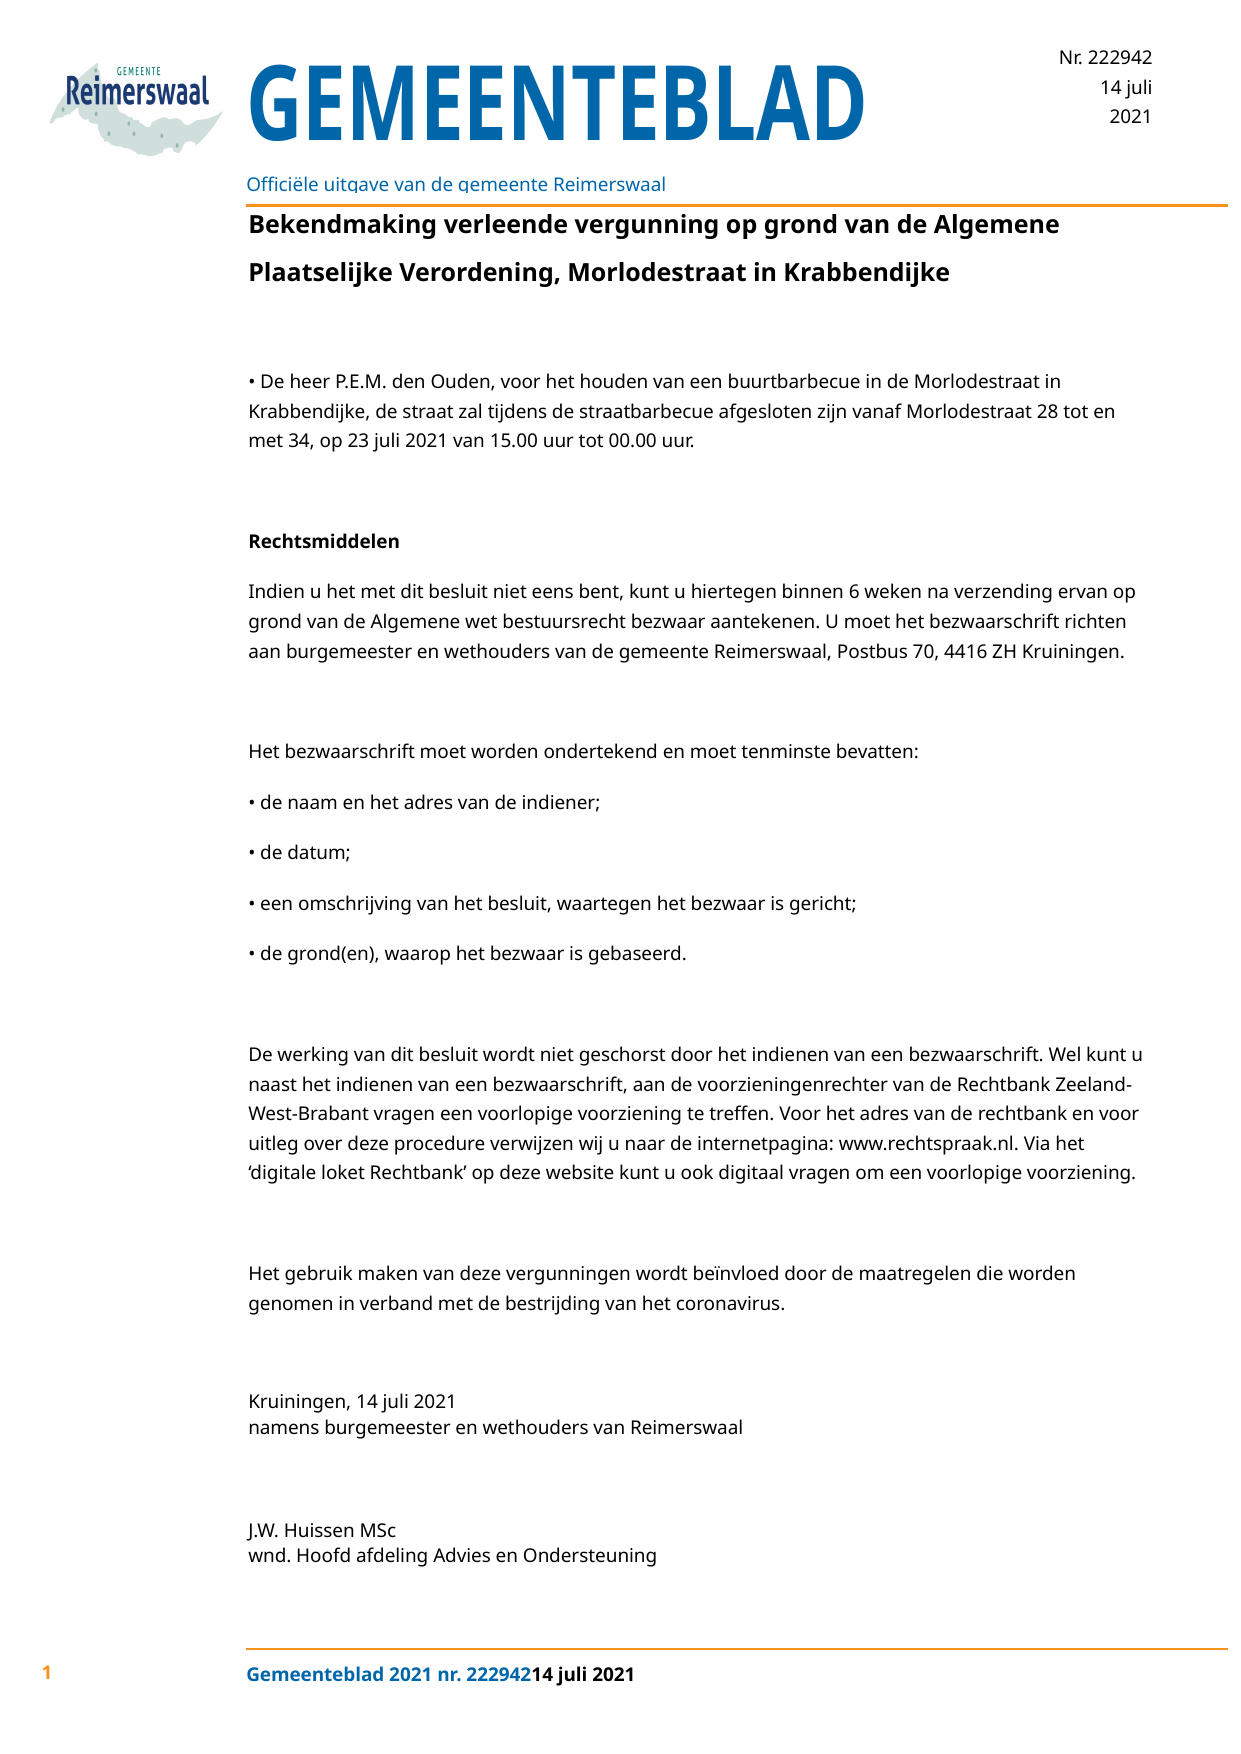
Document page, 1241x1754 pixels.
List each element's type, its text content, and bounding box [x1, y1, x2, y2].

picture [41, 47, 231, 172]
text wnd. Hoofd afdeling Advies en Ondersteuning [248, 1543, 1152, 1568]
text Het bezwaarschrift moet worden ondertekend en moet tenminste bevatten: [248, 739, 1152, 764]
text Bekendmaking verleende vergunning op grond van de Algemene Plaatselijke Verordening, Morlodestraat in Krabbendijke [248, 207, 1152, 288]
text namens burgemeester en wethouders van Reimerswaal [248, 1414, 1152, 1440]
text • een omschrijving van het besluit, waartegen het bezwaar is gericht; [248, 890, 1152, 916]
text Rechtsmiddelen [248, 528, 1152, 554]
text J.W. Huissen MSc [248, 1517, 1152, 1543]
text • de grond(en), waarop het bezwaar is gebaseerd. [248, 940, 1152, 966]
text • de datum; [248, 839, 1152, 865]
text • De heer P.E.M. den Ouden, voor het houden van een buurtbarbecue in de Morlodestraat in Krabbendijke, de straat zal tijdens de straatbarbecue afgesloten zijn vanaf Morlodestraat 28 tot en met 34, op 23 juli 2021 van 15.00 uur tot 00.00 uur. [248, 368, 1152, 453]
text Indien u het met dit besluit niet eens bent, kunt u hiertegen binnen 6 weken na verzending ervan op grond van de Algemene wet bestuursrecht bezwaar aantekenen. U moet het bezwaarschrift richten aan burgemeester en wethouders van de gemeente Reimerswaal, Postbus 70, 4416 ZH Kruiningen. [248, 579, 1152, 664]
text Het gebruik maken van deze vergunningen wordt beïnvloed door de maatregelen die worden genomen in verband met de bestrijding van het coronavirus. [248, 1260, 1152, 1316]
text Kruiningen, ‎14 juli 2021 [248, 1388, 1152, 1414]
text • de naam en het adres van de indiener; [248, 789, 1152, 815]
text De werking van dit besluit wordt niet geschorst door het indienen van een bezwaarschrift. Wel kunt u naast het indienen van een bezwaarschrift, aan de voorzieningenrechter van de Rechtbank Zeeland-West-Brabant vragen een voorlopige voorziening te treffen. Voor het adres van de rechtbank en voor uitleg over deze procedure verwijzen wij u naar de internetpagina: www.rechtspraak.nl. Via het ‘digitale loket Rechtbank’ op deze website kunt u ook digitaal vragen om een voorlopige voorziening. [248, 1041, 1152, 1185]
